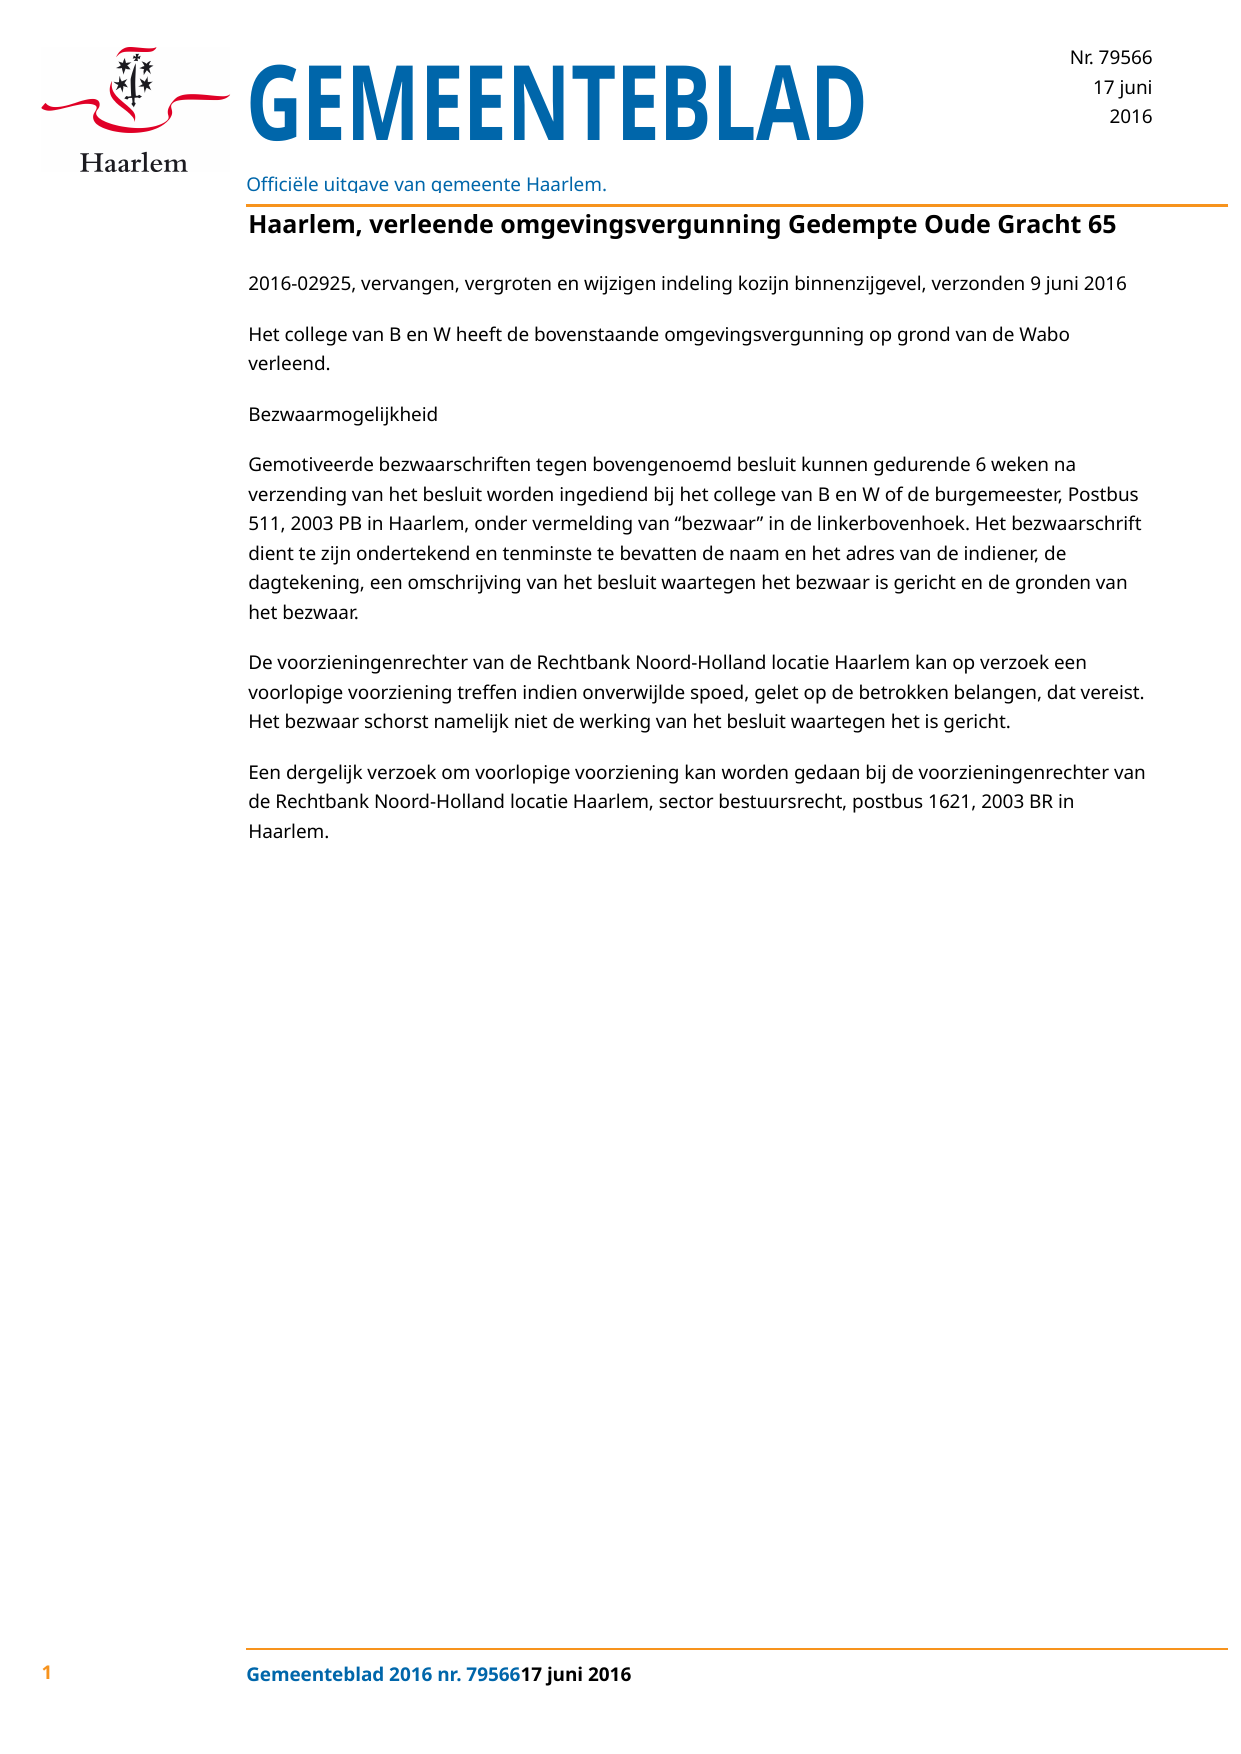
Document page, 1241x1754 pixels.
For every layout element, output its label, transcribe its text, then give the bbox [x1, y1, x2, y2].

text 2016-02925, vervangen, vergroten en wijzigen indeling kozijn binnenzijgevel, verzonden 9 juni 2016 [248, 270, 1152, 296]
picture [41, 47, 231, 172]
text Een dergelijk verzoek om voorlopige voorziening kan worden gedaan bij de voorzieningenrechter van de Rechtbank Noord-Holland locatie Haarlem, sector bestuursrecht, postbus 1621, 2003 BR in Haarlem. [248, 759, 1152, 844]
text De voorzieningenrechter van de Rechtbank Noord-Holland locatie Haarlem kan op verzoek een voorlopige voorziening treffen indien onverwijlde spoed, gelet op de betrokken belangen, dat vereist. Het bezwaar schorst namelijk niet de werking van het besluit waartegen het is gericht. [248, 649, 1152, 734]
text Bezwaarmogelijkheid [248, 401, 1152, 426]
text Het college van B en W heeft de bovenstaande omgevingsvergunning op grond van de Wabo verleend. [248, 321, 1152, 376]
text Gemotiveerde bezwaarschriften tegen bovengenoemd besluit kunnen gedurende 6 weken na verzending van het besluit worden ingediend bij het college van B en W of de burgemeester, Postbus 511, 2003 PB in Haarlem, onder vermelding van “bezwaar” in de linkerbovenhoek. Het bezwaarschrift dient te zijn ondertekend en tenminste te bevatten de naam en het adres van de indiener, de dagtekening, een omschrijving van het besluit waartegen het bezwaar is gericht en de gronden van het bezwaar. [248, 451, 1152, 625]
text Haarlem, verleende omgevingsvergunning Gedempte Oude Gracht 65 [248, 207, 1152, 241]
